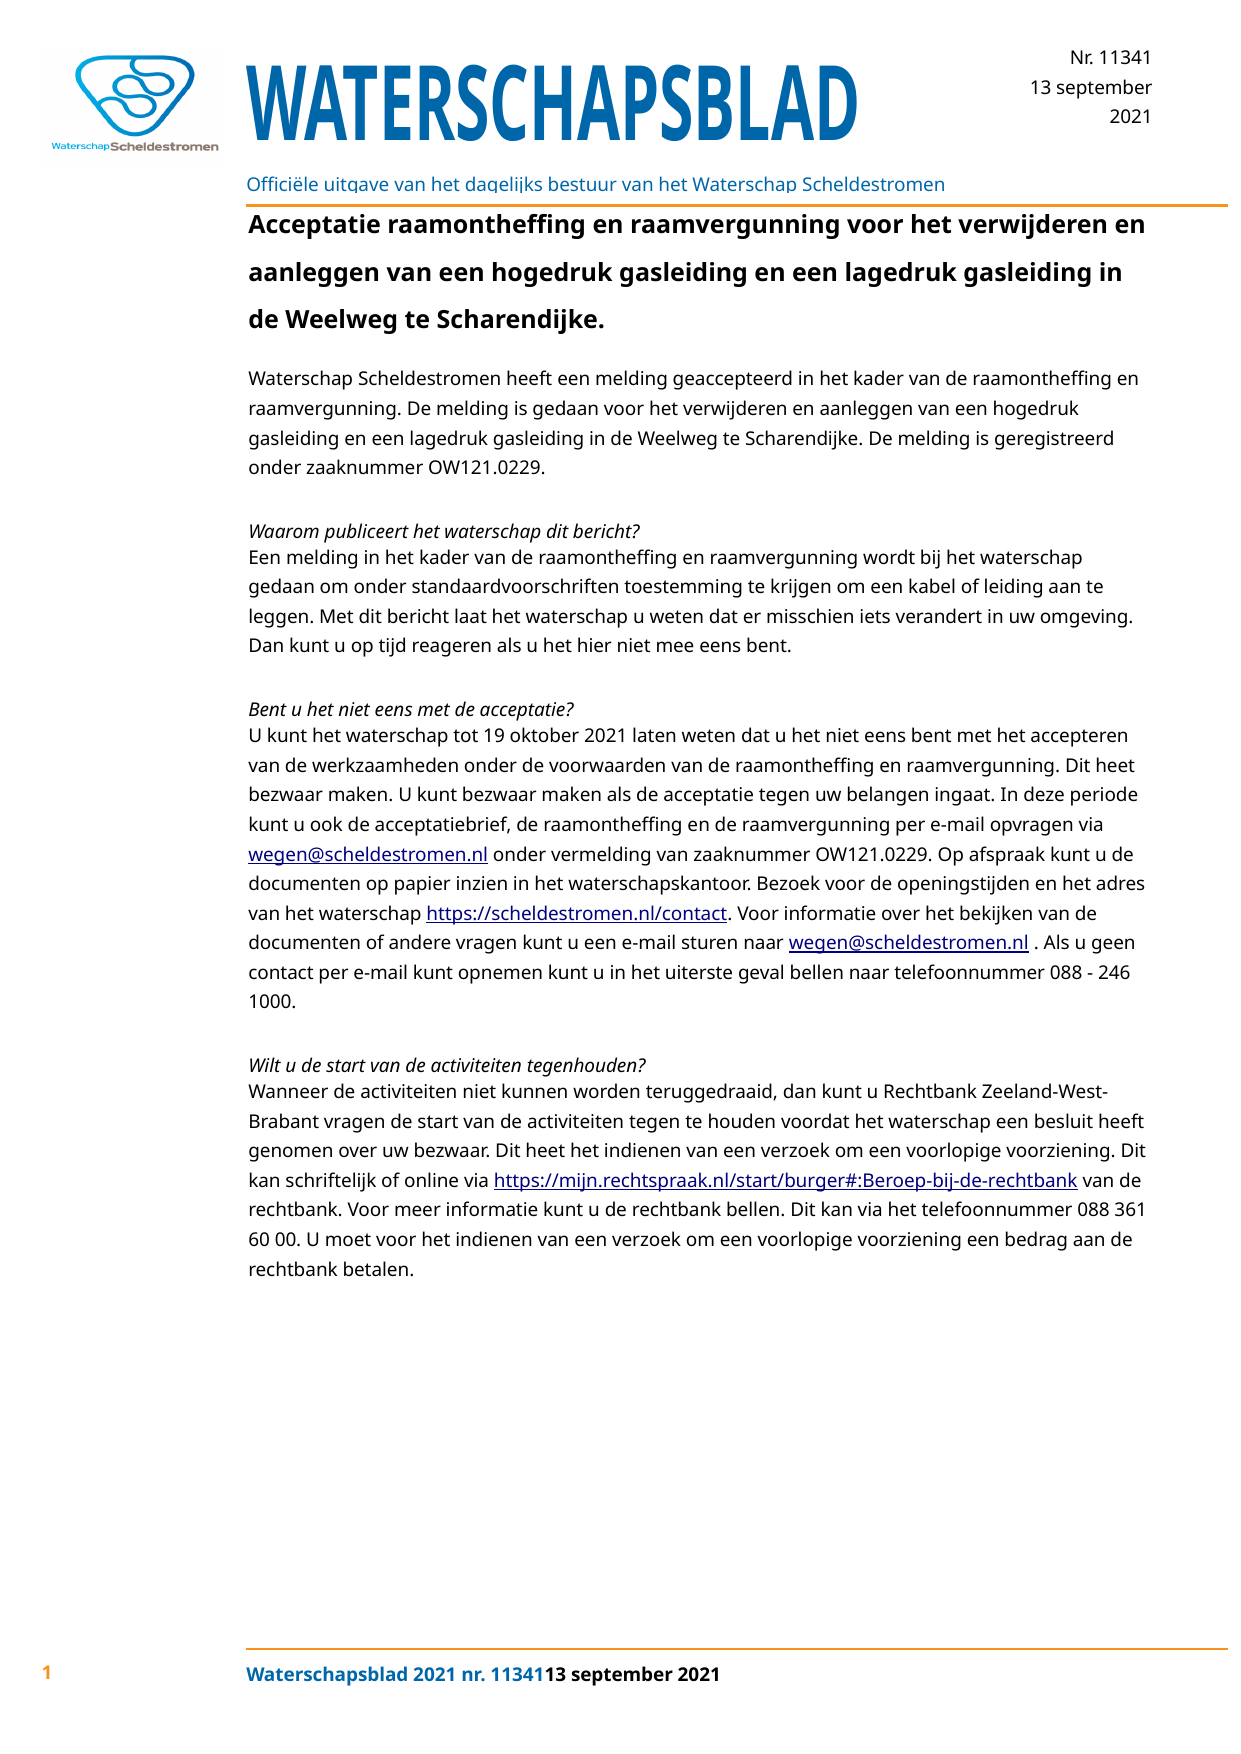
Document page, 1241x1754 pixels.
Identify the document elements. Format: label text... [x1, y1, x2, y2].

text Bent u het niet eens met de acceptatie? [248, 697, 1152, 722]
text Wilt u de start van de activiteiten tegenhouden? [248, 1053, 1152, 1078]
text Een melding in het kader van de raamontheffing en raamvergunning wordt bij het waterschap gedaan om onder standaardvoorschriften toestemming te krijgen om een kabel of leiding aan te leggen. Met dit bericht laat het waterschap u weten dat er misschien iets verandert in uw omgeving. Dan kunt u op tijd reageren als u het hier niet mee eens bent. [248, 544, 1152, 658]
text Waarom publiceert het waterschap dit bericht? [248, 518, 1152, 544]
picture [41, 47, 231, 172]
text Waterschap Scheldestromen heeft een melding geaccepteerd in het kader van de raamontheffing en raamvergunning. De melding is gedaan voor het verwijderen en aanleggen van een hogedruk gasleiding en een lagedruk gasleiding in de Weelweg te Scharendijke. De melding is geregistreerd onder zaaknummer OW121.0229. [248, 366, 1152, 480]
text U kunt het waterschap tot 19 oktober 2021 laten weten dat u het niet eens bent met het accepteren van de werkzaamheden onder de voorwaarden van de raamontheffing en raamvergunning. Dit heet bezwaar maken. U kunt bezwaar maken als de acceptatie tegen uw belangen ingaat. In deze periode kunt u ook de acceptatiebrief, de raamontheffing en de raamvergunning per e-mail opvragen via wegen@scheldestromen.nl onder vermelding van zaaknummer OW121.0229. Op afspraak kunt u de documenten op papier inzien in het waterschapskantoor. Bezoek voor de openingstijden en het adres van het waterschap https://scheldestromen.nl/contact. Voor informatie over het bekijken van de documenten of andere vragen kunt u een e-mail sturen naar wegen@scheldestromen.nl . Als u geen contact per e-mail kunt opnemen kunt u in het uiterste geval bellen naar telefoonnummer 088 - 246 1000. [248, 722, 1152, 1014]
text Wanneer de activiteiten niet kunnen worden teruggedraaid, dan kunt u Rechtbank Zeeland-West-Brabant vragen de start van de activiteiten tegen te houden voordat het waterschap een besluit heeft genomen over uw bezwaar. Dit heet het indienen van een verzoek om een voorlopige voorziening. Dit kan schriftelijk of online via https://mijn.rechtspraak.nl/start/burger#:Beroep-bij-de-rechtbank van de rechtbank. Voor meer informatie kunt u de rechtbank bellen. Dit kan via het telefoonnummer 088 361 60 00. U moet voor het indienen van een verzoek om een voorlopige voorziening een bedrag aan de rechtbank betalen. [248, 1078, 1152, 1282]
text Acceptatie raamontheffing en raamvergunning voor het verwijderen en aanleggen van een hogedruk gasleiding en een lagedruk gasleiding in de Weelweg te Scharendijke. [248, 207, 1152, 336]
